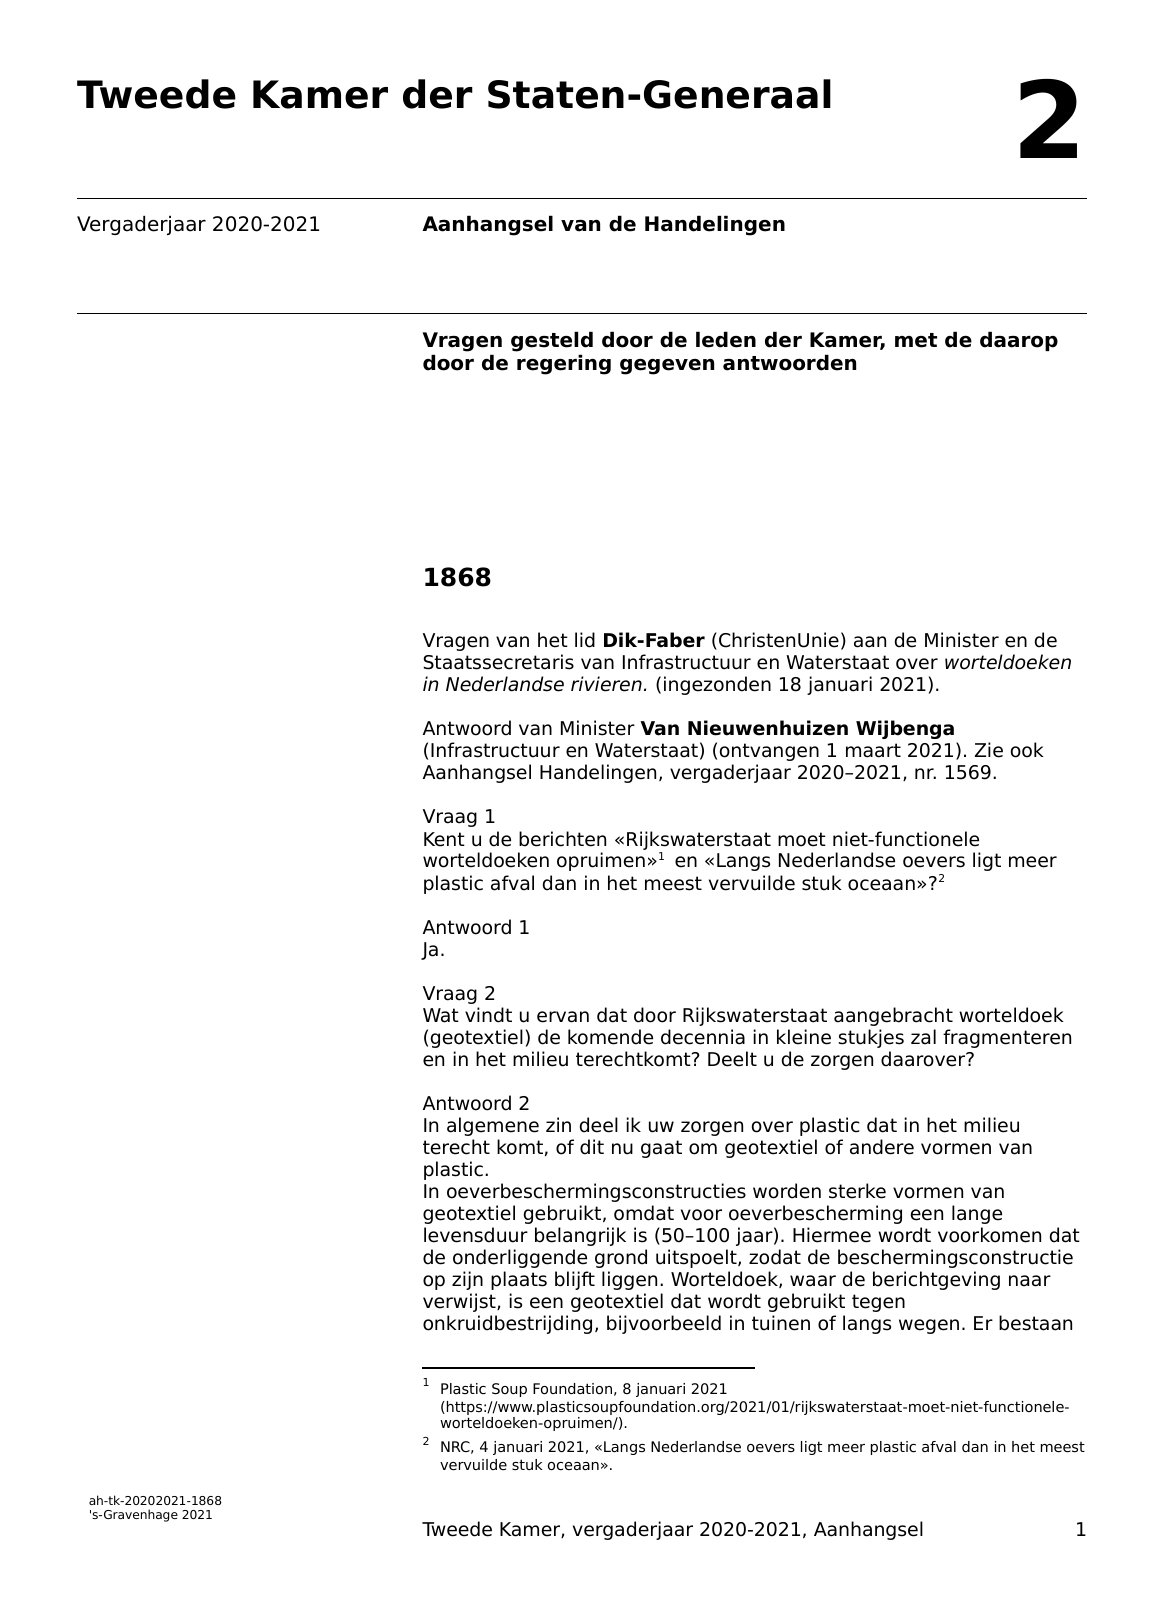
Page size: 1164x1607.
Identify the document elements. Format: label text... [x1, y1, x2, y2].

text ah-tk-20202021-1868 [88, 1494, 323, 1508]
table_cell [77, 314, 422, 375]
text Antwoord 2 [422, 1093, 1087, 1115]
text Vraag 1 [422, 806, 1087, 828]
text Wat vindt u ervan dat door Rijkswaterstaat aangebracht worteldoek (geotextiel) de komende decennia in kleine stukjes zal fragmenteren en in het milieu terechtkomt? Deelt u de zorgen daarover? [422, 1005, 1087, 1071]
text Vraag 2 [422, 983, 1087, 1005]
table_cell Vragen gesteld door de leden der Kamer, met de daarop door de regering gegeven antwoorden [422, 314, 1087, 375]
text 1868 [422, 563, 1087, 592]
text 's-Gravenhage 2021 [88, 1508, 323, 1522]
table_cell Aanhangsel van de Handelingen [422, 199, 1087, 313]
text Kent u de berichten «Rijkswaterstaat moet niet-functionele worteldoeken opruimen» en «Langs Nederlandse oevers ligt meer plastic afval dan in het meest vervuilde stuk oceaan»? [422, 828, 1087, 894]
text In algemene zin deel ik uw zorgen over plastic dat in het milieu terecht komt, of dit nu gaat om geotextiel of andere vormen van plastic. [422, 1115, 1087, 1181]
text Vragen van het lid Dik-Faber (ChristenUnie) aan de Minister en de Staatssecretaris van Infrastructuur en Waterstaat over worteldoeken in Nederlandse rivieren. (ingezonden 18 januari 2021). [422, 630, 1087, 696]
text NRC, 4 januari 2021, «Langs Nederlandse oevers ligt meer plastic afval dan in het meest vervuilde stuk oceaan». [422, 1435, 1087, 1474]
text Antwoord van Minister Van Nieuwenhuizen Wijbenga (Infrastructuur en Waterstaat) (ontvangen 1 maart 2021). Zie ook Aanhangsel Handelingen, vergaderjaar 2020–2021, nr. 1569. [422, 718, 1087, 784]
text Antwoord 1 [422, 917, 1087, 938]
text In oeverbeschermingsconstructies worden sterke vormen van geotextiel gebruikt, omdat voor oeverbescherming een lange levensduur belangrijk is (50–100 jaar). Hiermee wordt voorkomen dat de onderliggende grond uitspoelt, zodat de beschermingsconstructie op zijn plaats blijft liggen. Worteldoek, waar de berichtgeving naar verwijst, is een geotextiel dat wordt gebruikt tegen onkruidbestrijding, bijvoorbeeld in tuinen of langs wegen. Er bestaan [422, 1181, 1087, 1334]
text Plastic Soup Foundation, 8 januari 2021 (https://www.plasticsoupfoundation.org/2021/01/rijkswaterstaat-moet-niet-functionele-worteldoeken-opruimen/). [422, 1377, 1087, 1432]
table_header Tweede Kamer der Staten-Generaal [77, 59, 886, 198]
table_cell Vergaderjaar 2020-2021 [77, 199, 422, 313]
table_header 2 [886, 59, 1087, 198]
text Ja. [422, 938, 1087, 961]
